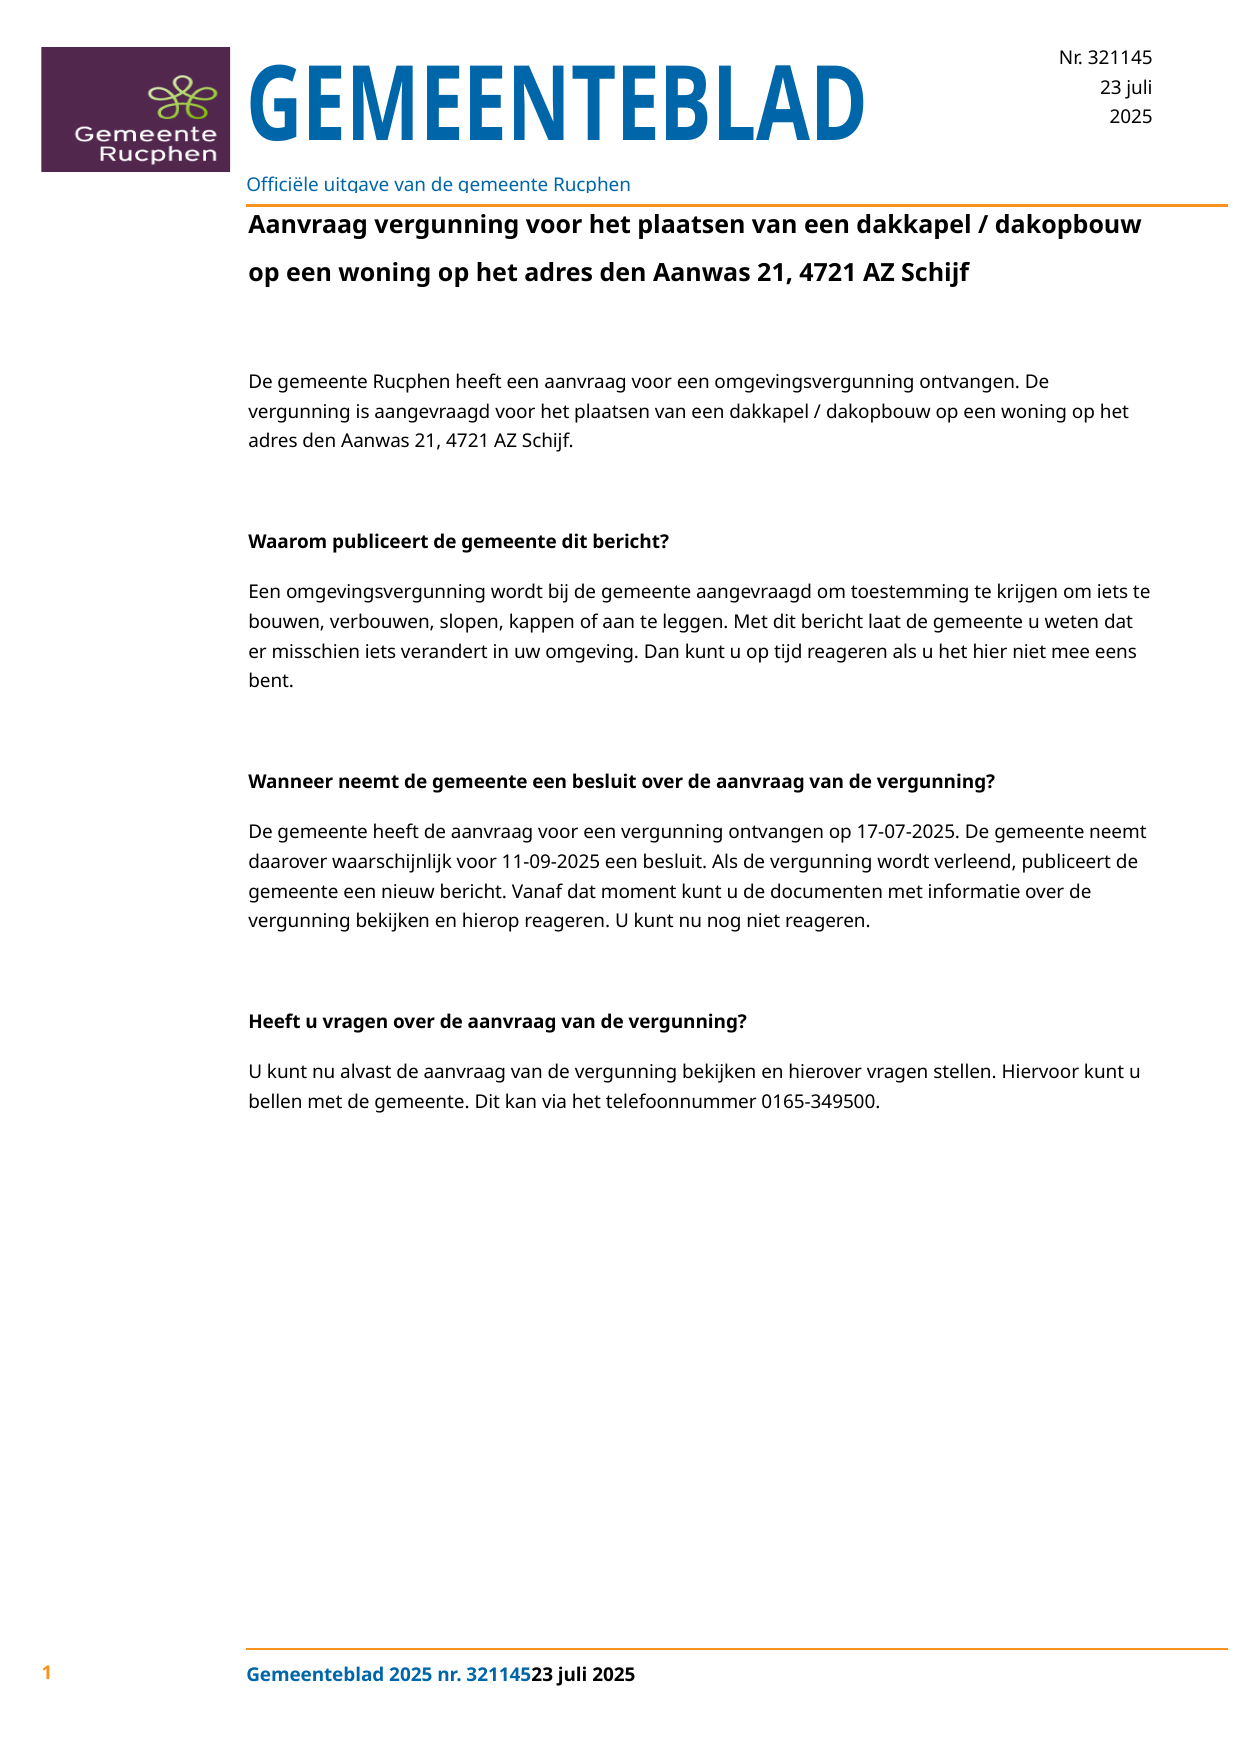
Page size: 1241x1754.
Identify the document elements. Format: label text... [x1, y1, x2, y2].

text Een omgevingsvergunning wordt bij de gemeente aangevraagd om toestemming te krijgen om iets te bouwen, verbouwen, slopen, kappen of aan te leggen. Met dit bericht laat de gemeente u weten dat er misschien iets verandert in uw omgeving. Dan kunt u op tijd reageren als u het hier niet mee eens bent. [248, 579, 1152, 693]
text De gemeente heeft de aanvraag voor een vergunning ontvangen op 17-07-2025. De gemeente neemt daarover waarschijnlijk voor 11-09-2025 een besluit. Als de vergunning wordt verleend, publiceert de gemeente een nieuw bericht. Vanaf dat moment kunt u de documenten met informatie over de vergunning bekijken en hierop reageren. U kunt nu nog niet reageren. [248, 819, 1152, 933]
text Wanneer neemt de gemeente een besluit over de aanvraag van de vergunning? [248, 768, 1152, 794]
text Waarom publiceert de gemeente dit bericht? [248, 528, 1152, 554]
text U kunt nu alvast de aanvraag van de vergunning bekijken en hierover vragen stellen. Hiervoor kunt u bellen met de gemeente. Dit kan via het telefoonnummer 0165-349500. [248, 1059, 1152, 1114]
text Aanvraag vergunning voor het plaatsen van een dakkapel / dakopbouw op een woning op het adres den Aanwas 21, 4721 AZ Schijf [248, 207, 1152, 288]
text De gemeente Rucphen heeft een aanvraag voor een omgevingsvergunning ontvangen. De vergunning is aangevraagd voor het plaatsen van een dakkapel / dakopbouw op een woning op het adres den Aanwas 21, 4721 AZ Schijf. [248, 368, 1152, 453]
picture [41, 47, 231, 172]
text Heeft u vragen over de aanvraag van de vergunning? [248, 1008, 1152, 1034]
